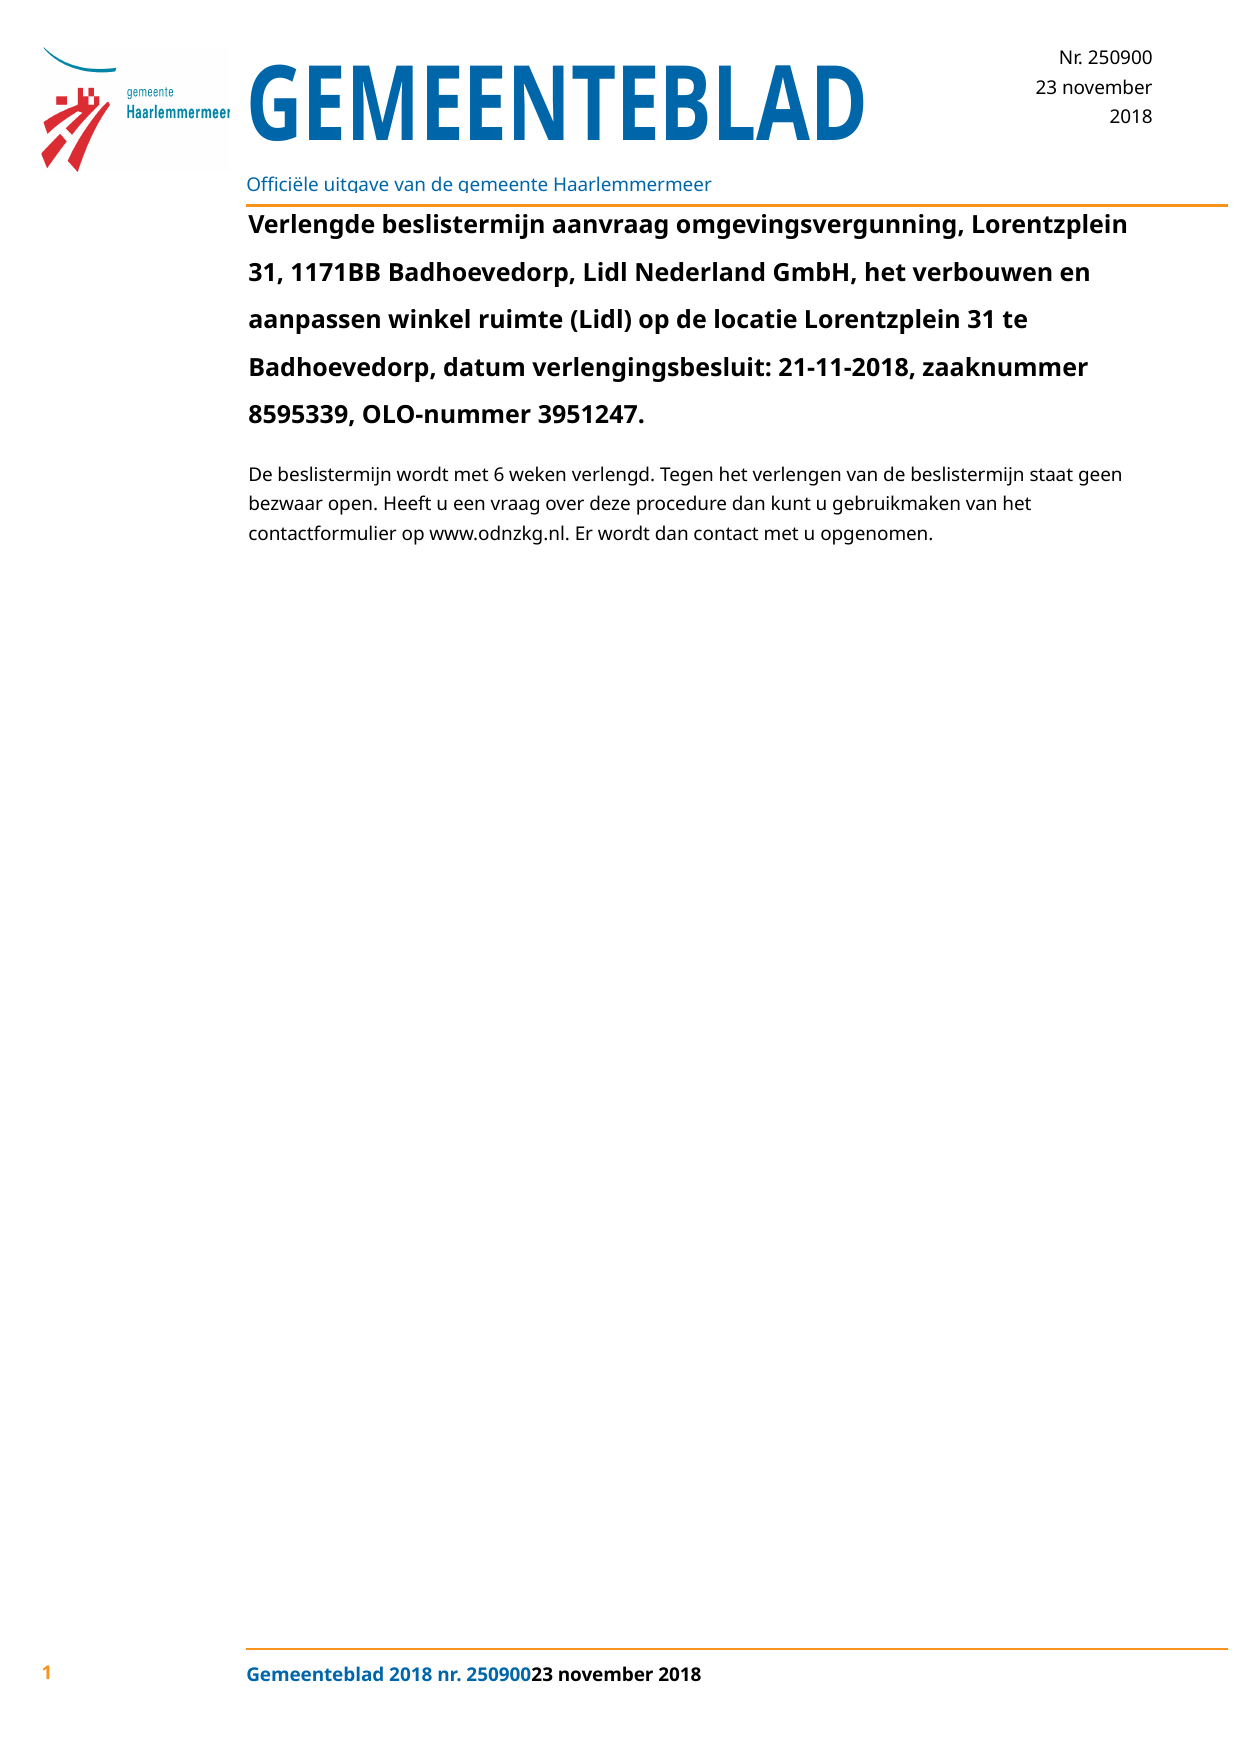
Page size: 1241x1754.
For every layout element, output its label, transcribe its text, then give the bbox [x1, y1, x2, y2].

text Verlengde beslistermijn aanvraag omgevingsvergunning, Lorentzplein 31, 1171BB Badhoevedorp, Lidl Nederland GmbH, het verbouwen en aanpassen winkel ruimte (Lidl) op de locatie Lorentzplein 31 te Badhoevedorp, datum verlengingsbesluit: 21-11-2018, zaaknummer 8595339, OLO-nummer 3951247. [248, 207, 1152, 431]
text De beslistermijn wordt met 6 weken verlengd. Tegen het verlengen van de beslistermijn staat geen bezwaar open. Heeft u een vraag over deze procedure dan kunt u gebruikmaken van het contactformulier op www.odnzkg.nl. Er wordt dan contact met u opgenomen. [248, 461, 1152, 546]
picture [41, 47, 231, 172]
